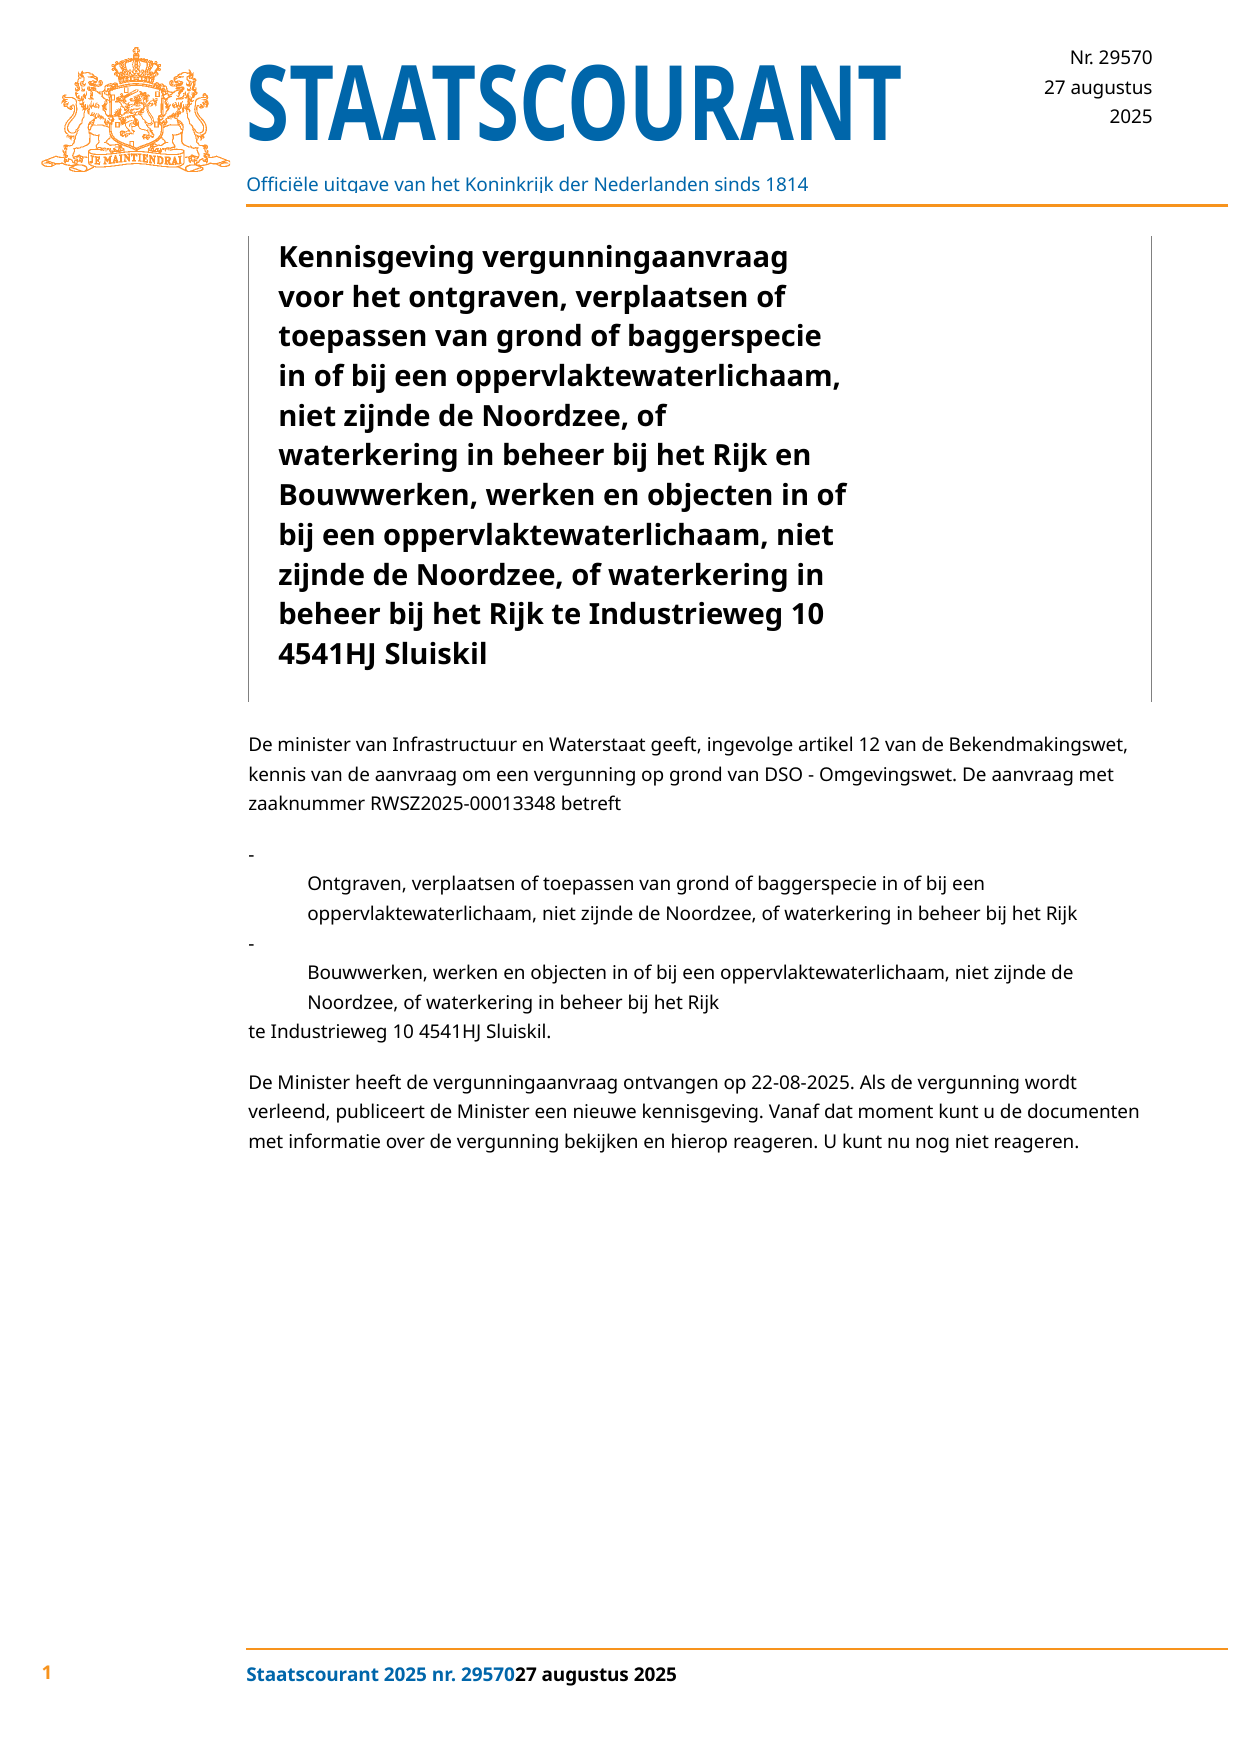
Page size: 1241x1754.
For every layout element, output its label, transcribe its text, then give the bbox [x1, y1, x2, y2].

text te Industrieweg 10 4541HJ Sluiskil. [248, 1018, 1152, 1044]
picture [41, 47, 231, 172]
table_header [850, 236, 912, 413]
table_header [1090, 236, 1151, 413]
picture [912, 236, 1090, 414]
text De Minister heeft de vergunningaanvraag ontvangen op 22-08-2025. Als de vergunning wordt verleend, publiceert de Minister een nieuwe kennisgeving. Vanaf dat moment kunt u de documenten met informatie over de vergunning bekijken en hierop reageren. U kunt nu nog niet reageren. [248, 1069, 1152, 1154]
table_header Kennisgeving vergunningaanvraag voor het ontgraven, verplaatsen of toepassen van grond of baggerspecie in of bij een oppervlaktewaterlichaam, niet zijnde de Noordzee, of waterkering in beheer bij het Rijk en Bouwwerken, werken en objecten in of bij een oppervlaktewaterlichaam, niet zijnde de Noordzee, of waterkering in beheer bij het Rijk te Industrieweg 10 4541HJ Sluiskil [249, 236, 850, 702]
table_header [850, 414, 1151, 702]
list Bouwwerken, werken en objecten in of bij een oppervlaktewaterlichaam, niet zijnde de Noordzee, of waterkering in beheer bij het Rijk [248, 959, 1152, 1015]
list Ontgraven, verplaatsen of toepassen van grond of baggerspecie in of bij een oppervlaktewaterlichaam, niet zijnde de Noordzee, of waterkering in beheer bij het Rijk [248, 871, 1152, 926]
text De minister van Infrastructuur en Waterstaat geeft, ingevolge artikel 12 van de Bekendmakingswet, kennis van de aanvraag om een vergunning op grond van DSO - Omgevingswet. De aanvraag met zaaknummer RWSZ2025-00013348 betreft [248, 731, 1152, 816]
